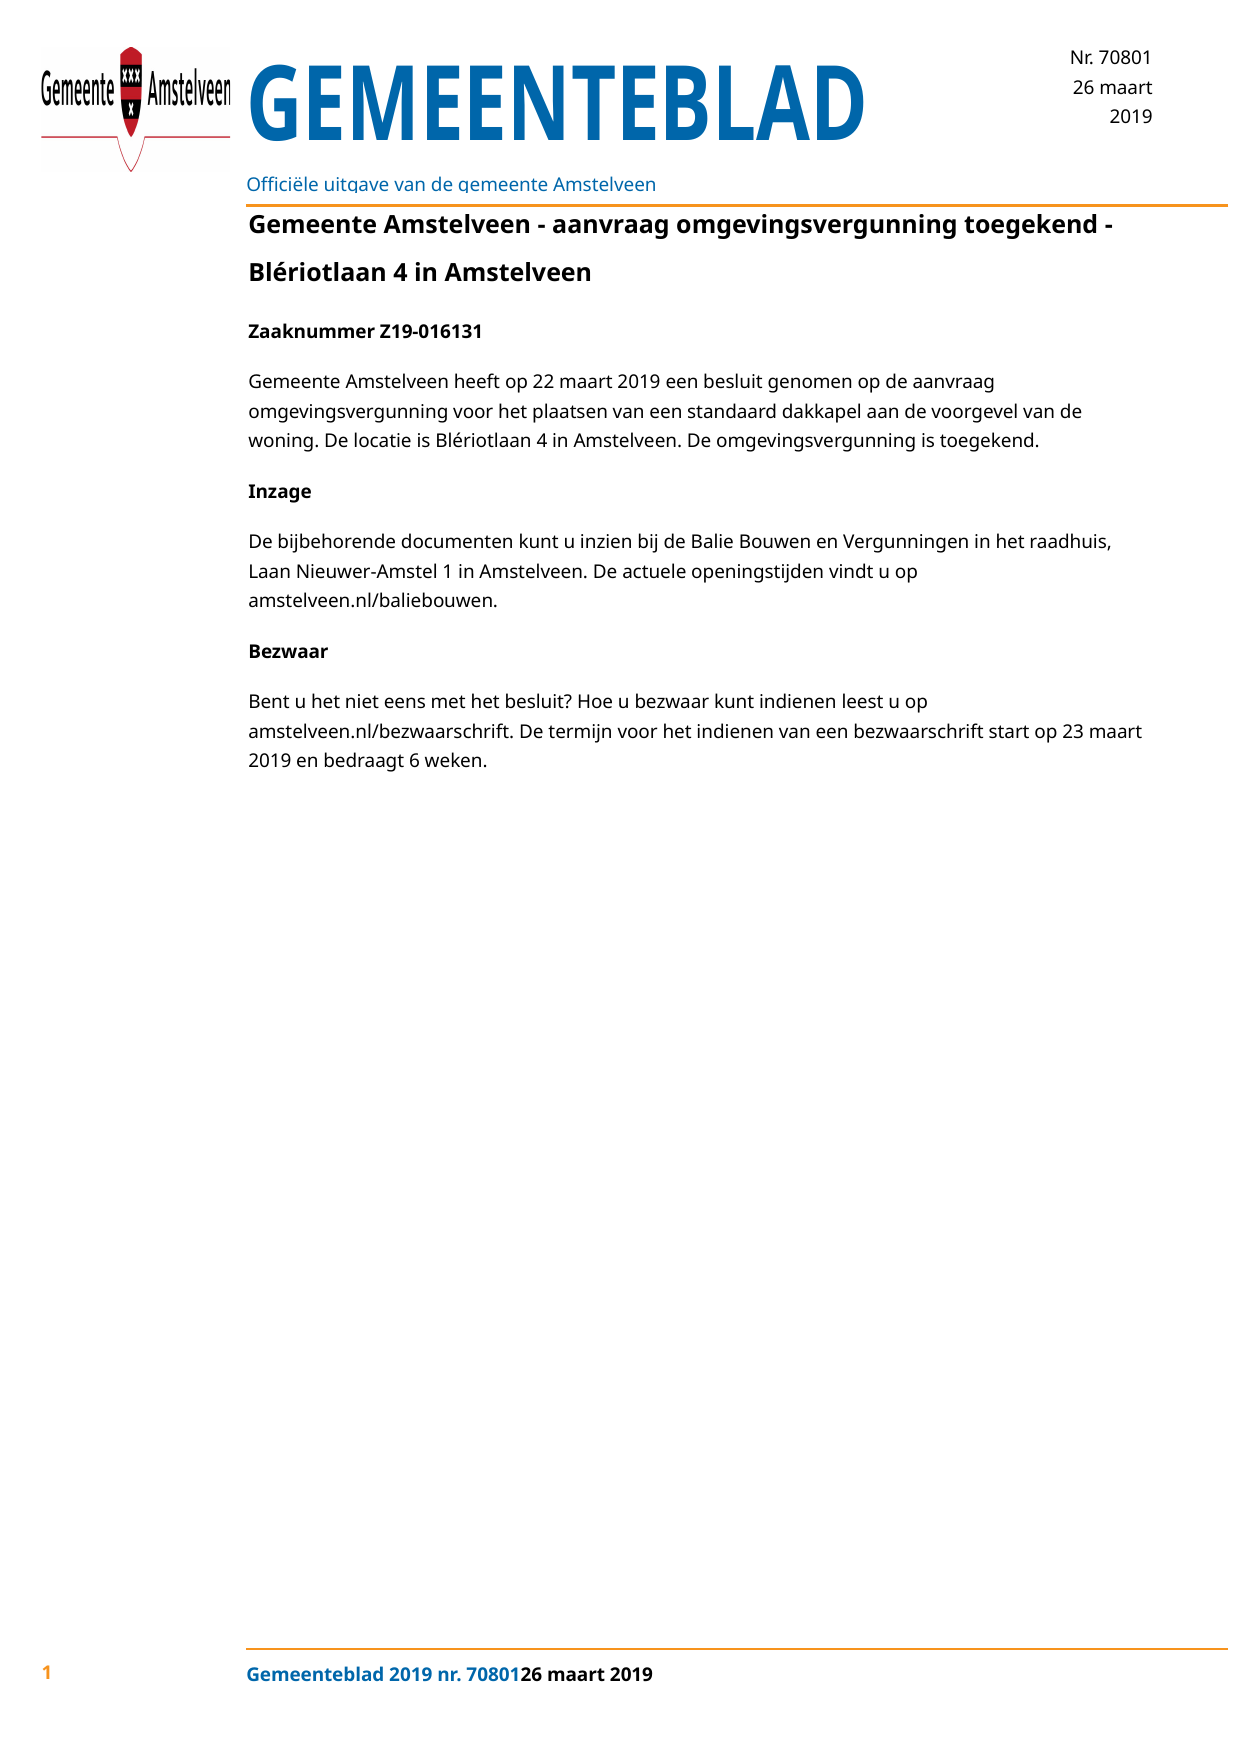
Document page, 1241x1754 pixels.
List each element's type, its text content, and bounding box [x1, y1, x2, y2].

picture [41, 47, 231, 172]
text Bent u het niet eens met het besluit? Hoe u bezwaar kunt indienen leest u op amstelveen.nl/bezwaarschrift. De termijn voor het indienen van een bezwaarschrift start op 23 maart 2019 en bedraagt 6 weken. [248, 688, 1152, 773]
text Inzage [248, 478, 1152, 504]
text Bezwaar [248, 638, 1152, 664]
text Gemeente Amstelveen heeft op 22 maart 2019 een besluit genomen op de aanvraag omgevingsvergunning voor het plaatsen van een standaard dakkapel aan de voorgevel van de woning. De locatie is Blériotlaan 4 in Amstelveen. De omgevingsvergunning is toegekend. [248, 368, 1152, 453]
text Gemeente Amstelveen - aanvraag omgevingsvergunning toegekend - Blériotlaan 4 in Amstelveen [248, 207, 1152, 288]
text Zaaknummer Z19-016131 [248, 318, 1152, 344]
text De bijbehorende documenten kunt u inzien bij de Balie Bouwen en Vergunningen in het raadhuis, Laan Nieuwer-Amstel 1 in Amstelveen. De actuele openingstijden vindt u op amstelveen.nl/baliebouwen. [248, 528, 1152, 613]
